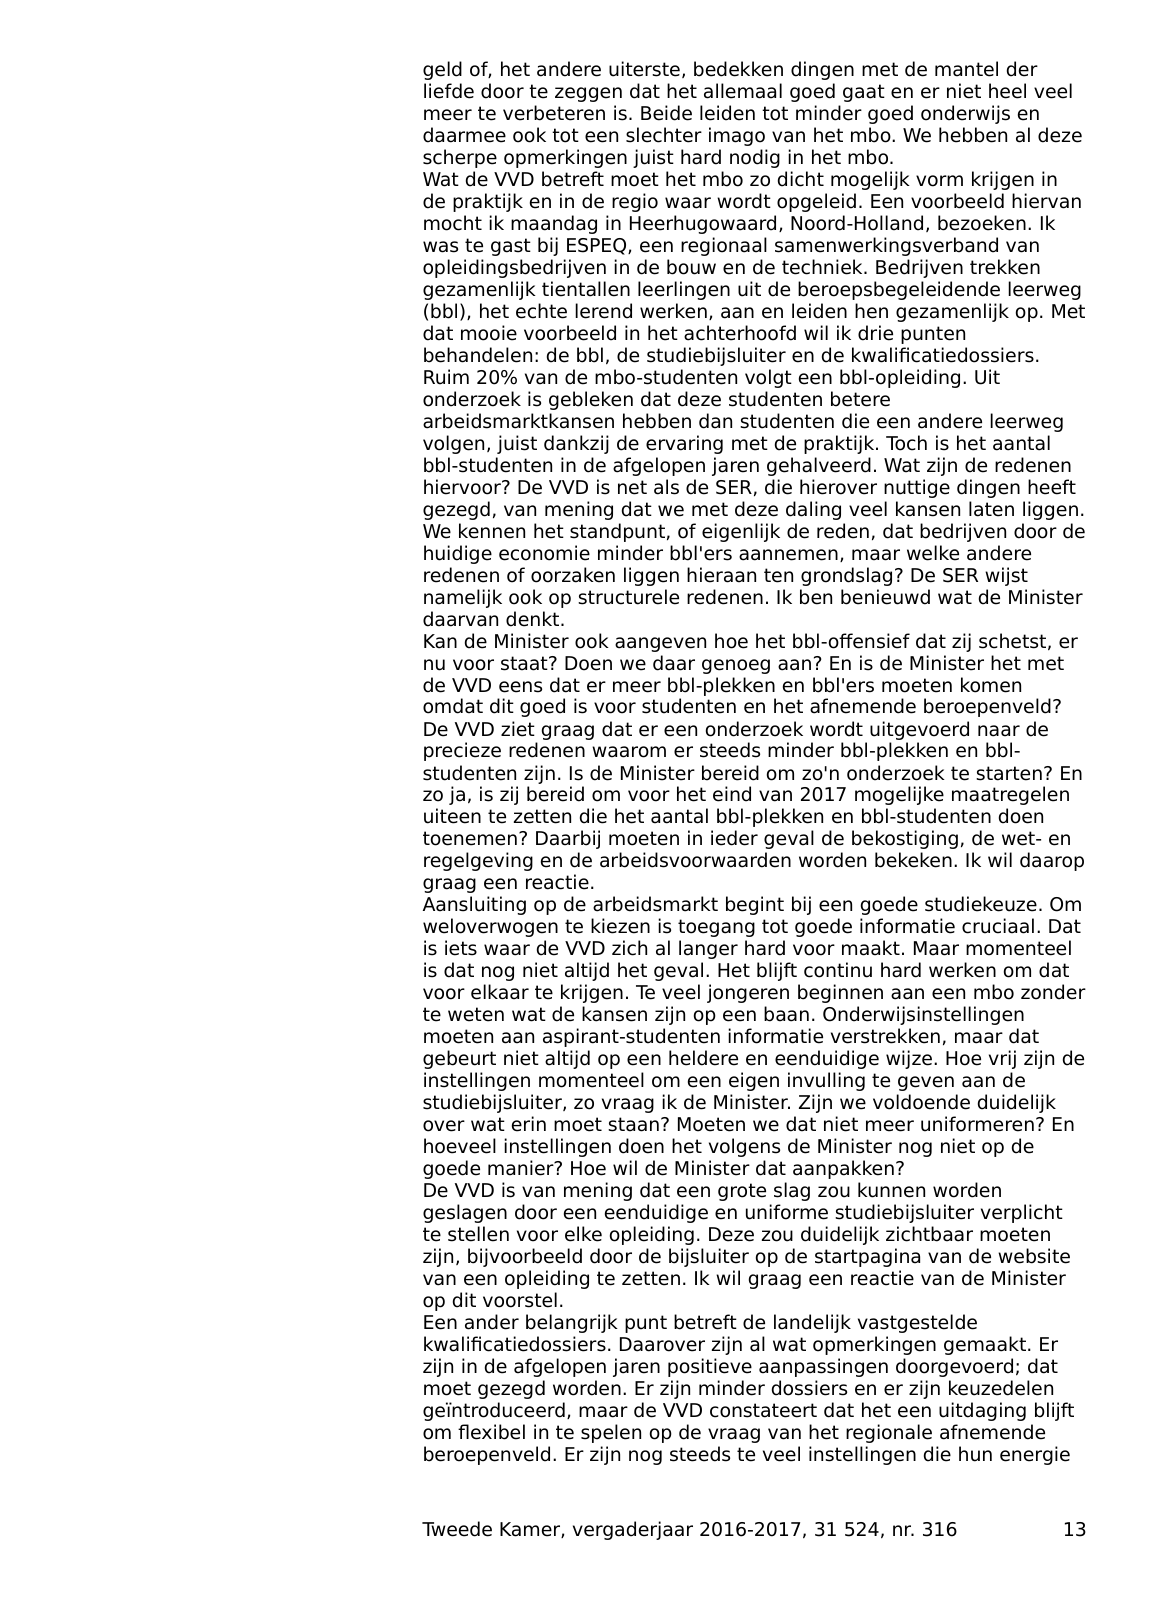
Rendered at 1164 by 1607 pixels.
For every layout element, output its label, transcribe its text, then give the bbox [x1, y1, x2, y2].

text Een ander belangrijk punt betreft de landelijk vastgestelde kwalificatiedossiers. Daarover zijn al wat opmerkingen gemaakt. Er zijn in de afgelopen jaren positieve aanpassingen doorgevoerd; dat moet gezegd worden. Er zijn minder dossiers en er zijn keuzedelen geïntroduceerd, maar de VVD constateert dat het een uitdaging blijft om flexibel in te spelen op de vraag van het regionale afnemende beroepenveld. Er zijn nog steeds te veel instellingen die hun energie [422, 1312, 1087, 1466]
text geld of, het andere uiterste, bedekken dingen met de mantel der liefde door te zeggen dat het allemaal goed gaat en er niet heel veel meer te verbeteren is. Beide leiden tot minder goed onderwijs en daarmee ook tot een slechter imago van het mbo. We hebben al deze scherpe opmerkingen juist hard nodig in het mbo. [422, 59, 1087, 169]
text Aansluiting op de arbeidsmarkt begint bij een goede studiekeuze. Om weloverwogen te kiezen is toegang tot goede informatie cruciaal. Dat is iets waar de VVD zich al langer hard voor maakt. Maar momenteel is dat nog niet altijd het geval. Het blijft continu hard werken om dat voor elkaar te krijgen. Te veel jongeren beginnen aan een mbo zonder te weten wat de kansen zijn op een baan. Onderwijsinstellingen moeten aan aspirant-studenten informatie verstrekken, maar dat gebeurt niet altijd op een heldere en eenduidige wijze. Hoe vrij zijn de instellingen momenteel om een eigen invulling te geven aan de studiebijsluiter, zo vraag ik de Minister. Zijn we voldoende duidelijk over wat erin moet staan? Moeten we dat niet meer uniformeren? En hoeveel instellingen doen het volgens de Minister nog niet op de goede manier? Hoe wil de Minister dat aanpakken? [422, 894, 1087, 1180]
text Ruim 20% van de mbo-studenten volgt een bbl-opleiding. Uit onderzoek is gebleken dat deze studenten betere arbeidsmarktkansen hebben dan studenten die een andere leerweg volgen, juist dankzij de ervaring met de praktijk. Toch is het aantal bbl-studenten in de afgelopen jaren gehalveerd. Wat zijn de redenen hiervoor? De VVD is net als de SER, die hierover nuttige dingen heeft gezegd, van mening dat we met deze daling veel kansen laten liggen. We kennen het standpunt, of eigenlijk de reden, dat bedrijven door de huidige economie minder bbl'ers aannemen, maar welke andere redenen of oorzaken liggen hieraan ten grondslag? De SER wijst namelijk ook op structurele redenen. Ik ben benieuwd wat de Minister daarvan denkt. [422, 367, 1087, 631]
text Kan de Minister ook aangeven hoe het bbl-offensief dat zij schetst, er nu voor staat? Doen we daar genoeg aan? En is de Minister het met de VVD eens dat er meer bbl-plekken en bbl'ers moeten komen omdat dit goed is voor studenten en het afnemende beroepenveld? De VVD ziet graag dat er een onderzoek wordt uitgevoerd naar de precieze redenen waarom er steeds minder bbl-plekken en bbl-studenten zijn. Is de Minister bereid om zo'n onderzoek te starten? En zo ja, is zij bereid om voor het eind van 2017 mogelijke maatregelen uiteen te zetten die het aantal bbl-plekken en bbl-studenten doen toenemen? Daarbij moeten in ieder geval de bekostiging, de wet- en regelgeving en de arbeidsvoorwaarden worden bekeken. Ik wil daarop graag een reactie. [422, 631, 1087, 894]
text Wat de VVD betreft moet het mbo zo dicht mogelijk vorm krijgen in de praktijk en in de regio waar wordt opgeleid. Een voorbeeld hiervan mocht ik maandag in Heerhugowaard, Noord-Holland, bezoeken. Ik was te gast bij ESPEQ, een regionaal samenwerkingsverband van opleidingsbedrijven in de bouw en de techniek. Bedrijven trekken gezamenlijk tientallen leerlingen uit de beroepsbegeleidende leerweg (bbl), het echte lerend werken, aan en leiden hen gezamenlijk op. Met dat mooie voorbeeld in het achterhoofd wil ik drie punten behandelen: de bbl, de studiebijsluiter en de kwalificatiedossiers. [422, 169, 1087, 367]
text De VVD is van mening dat een grote slag zou kunnen worden geslagen door een eenduidige en uniforme studiebijsluiter verplicht te stellen voor elke opleiding. Deze zou duidelijk zichtbaar moeten zijn, bijvoorbeeld door de bijsluiter op de startpagina van de website van een opleiding te zetten. Ik wil graag een reactie van de Minister op dit voorstel. [422, 1180, 1087, 1312]
